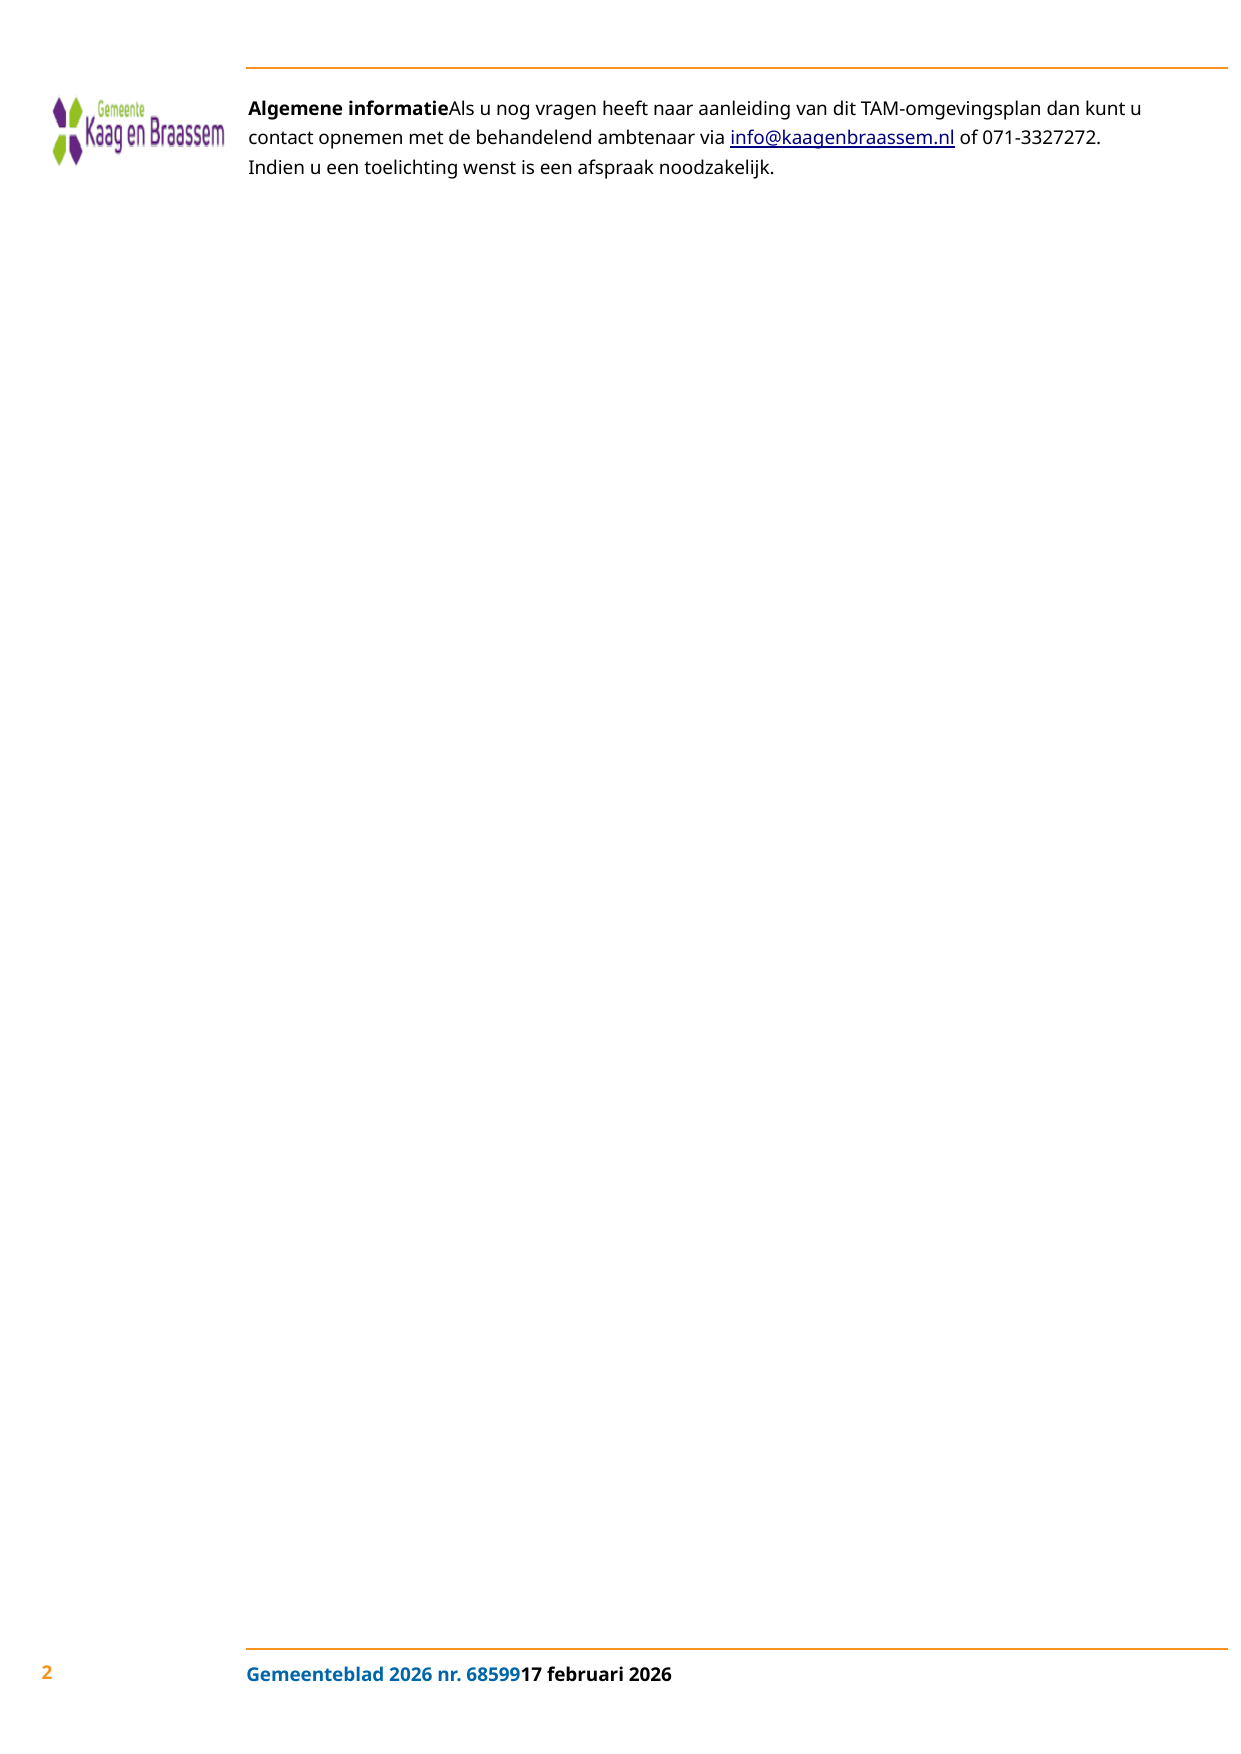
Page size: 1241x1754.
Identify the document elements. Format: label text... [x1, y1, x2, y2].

picture [41, 47, 231, 172]
text Algemene informatieAls u nog vragen heeft naar aanleiding van dit TAM-omgevingsplan dan kunt u contact opnemen met de behandelend ambtenaar via info@kaagenbraassem.nl of 071-3327272. Indien u een toelichting wenst is een afspraak noodzakelijk. [248, 95, 1152, 180]
